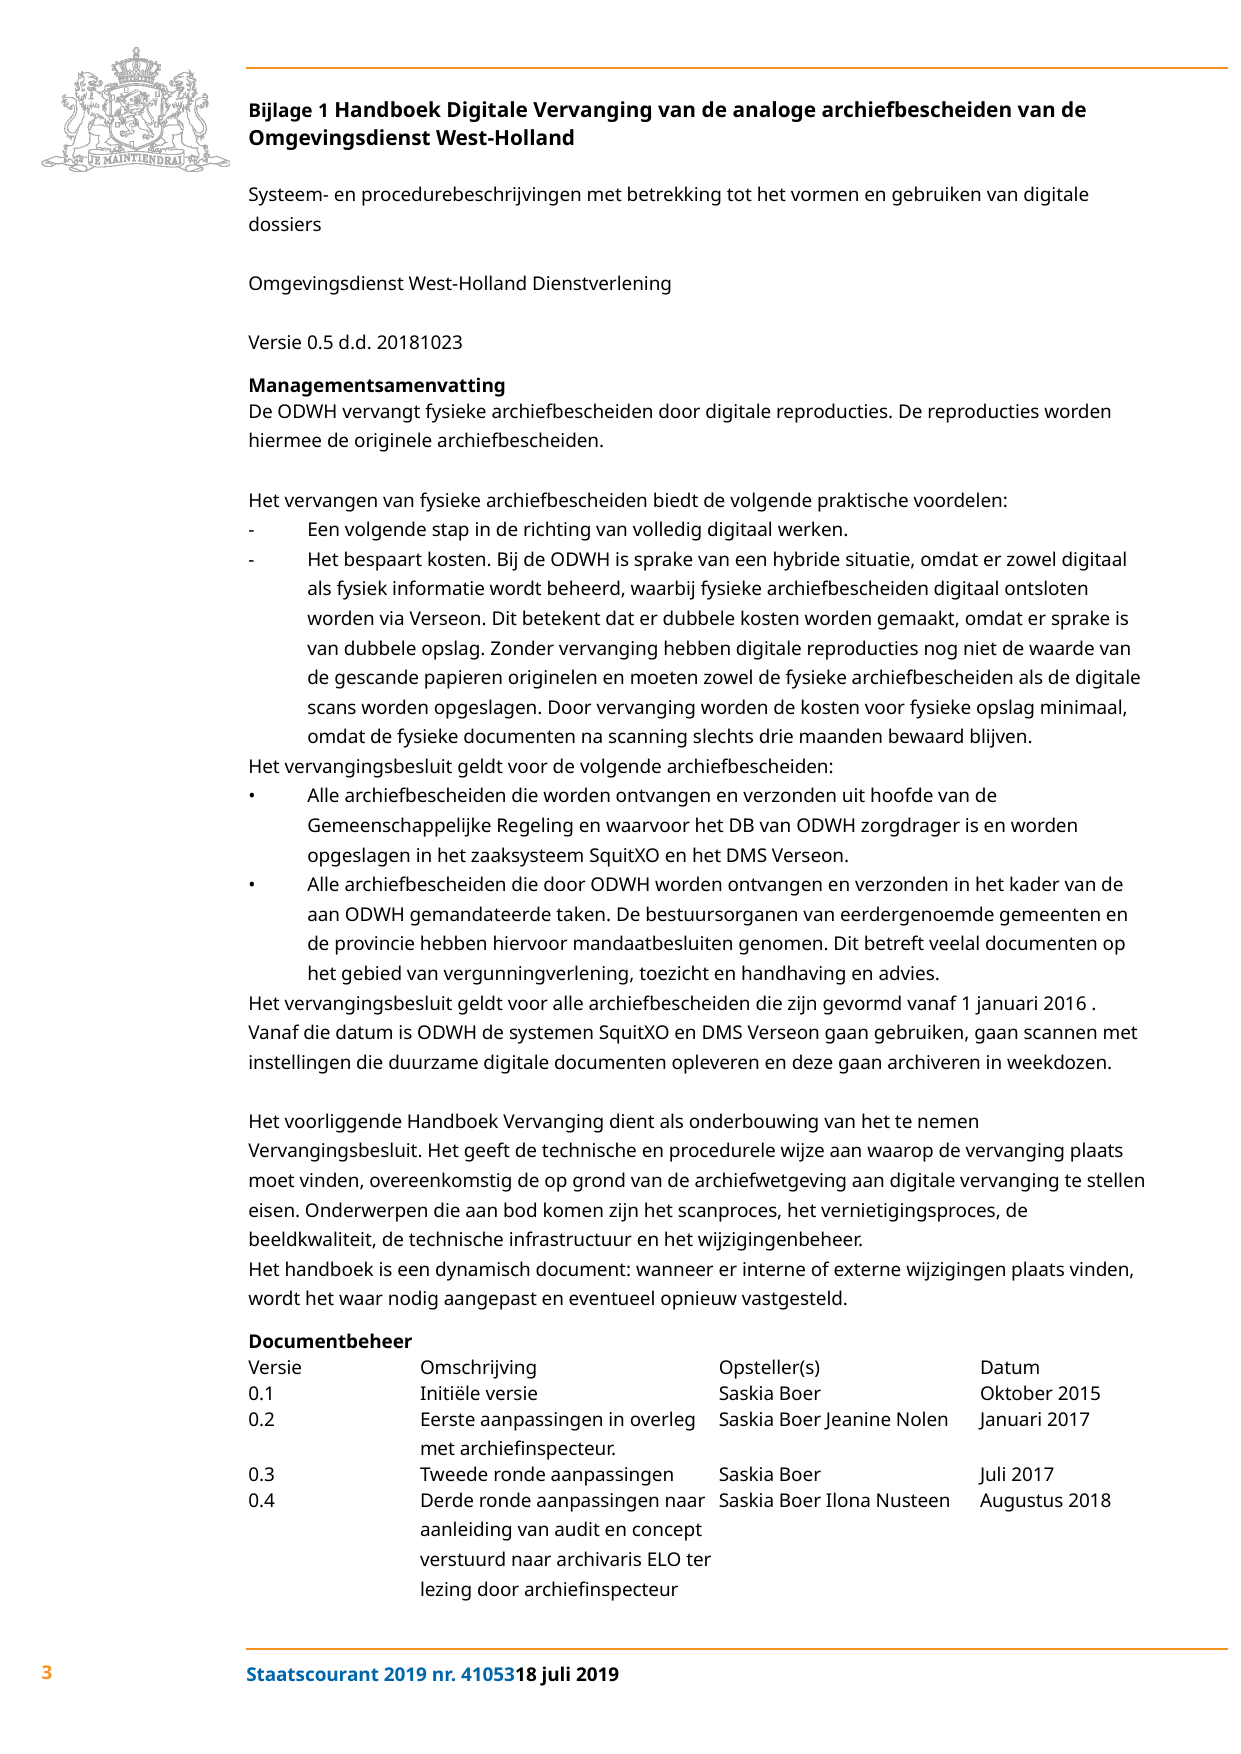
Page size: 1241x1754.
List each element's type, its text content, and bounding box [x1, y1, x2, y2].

list Een volgende stap in de richting van volledig digitaal werken. [248, 516, 1152, 542]
table_cell Januari 2017 [980, 1406, 1152, 1461]
table_header Opsteller(s) [719, 1355, 980, 1380]
table_header Omschrijving [420, 1355, 718, 1380]
table_cell Saskia Boer [719, 1380, 980, 1406]
table_header Versie [248, 1355, 420, 1380]
text Het voorliggende Handboek Vervanging dient als onderbouwing van het te nemen Vervangingsbesluit. Het geeft de technische en procedurele wijze aan waarop de vervanging plaats moet vinden, overeenkomstig de op grond van de archiefwetgeving aan digitale vervanging te stellen eisen. Onderwerpen die aan bod komen zijn het scanproces, het vernietigingsproces, de beeldkwaliteit, de technische infrastructuur en het wijzigingenbeheer. [248, 1108, 1152, 1252]
table_cell 0.1 [248, 1380, 420, 1406]
list Het bespaart kosten. Bij de ODWH is sprake van een hybride situatie, omdat er zowel digitaal als fysiek informatie wordt beheerd, waarbij fysieke archiefbescheiden digitaal ontsloten worden via Verseon. Dit betekent dat er dubbele kosten worden gemaakt, omdat er sprake is van dubbele opslag. Zonder vervanging hebben digitale reproducties nog niet de waarde van de gescande papieren originelen en moeten zowel de fysieke archiefbescheiden als de digitale scans worden opgeslagen. Door vervanging worden de kosten voor fysieke opslag minimaal, omdat de fysieke documenten na scanning slechts drie maanden bewaard blijven. [248, 546, 1152, 749]
table_cell 0.3 [248, 1461, 420, 1487]
table_cell Oktober 2015 [980, 1380, 1152, 1406]
text Het handboek is een dynamisch document: wanneer er interne of externe wijzigingen plaats vinden, wordt het waar nodig aangepast en eventueel opnieuw vastgesteld. [248, 1256, 1152, 1311]
text Versie 0.5 d.d. 20181023 [248, 329, 1152, 355]
table_cell 0.4 [248, 1487, 420, 1602]
table_header Datum [980, 1355, 1152, 1380]
text Omgevingsdienst West-Holland Dienstverlening [248, 270, 1152, 296]
text Documentbeheer [248, 1329, 1152, 1354]
table_cell Juli 2017 [980, 1461, 1152, 1487]
table_cell Saskia Boer [719, 1461, 980, 1487]
text Het vervangingsbesluit geldt voor alle archiefbescheiden die zijn gevormd vanaf 1 januari 2016 . Vanaf die datum is ODWH de systemen SquitXO en DMS Verseon gaan gebruiken, gaan scannen met instellingen die duurzame digitale documenten opleveren en deze gaan archiveren in weekdozen. [248, 990, 1152, 1075]
list Alle archiefbescheiden die door ODWH worden ontvangen en verzonden in het kader van de aan ODWH gemandateerde taken. De bestuursorganen van eerdergenoemde gemeenten en de provincie hebben hiervoor mandaatbesluiten genomen. Dit betreft veelal documenten op het gebied van vergunningverlening, toezicht en handhaving en advies. [248, 871, 1152, 986]
text Systeem- en procedurebeschrijvingen met betrekking tot het vormen en gebruiken van digitale dossiers [248, 181, 1152, 237]
table_cell Saskia Boer Jeanine Nolen [719, 1406, 980, 1461]
text Het vervangingsbesluit geldt voor de volgende archiefbescheiden: [248, 753, 1152, 779]
text Managementsamenvatting [248, 372, 1152, 398]
table_cell Tweede ronde aanpassingen [420, 1461, 718, 1487]
list Alle archiefbescheiden die worden ontvangen en verzonden uit hoofde van de Gemeenschappelijke Regeling en waarvoor het DB van ODWH zorgdrager is en worden opgeslagen in het zaaksysteem SquitXO en het DMS Verseon. [248, 783, 1152, 868]
picture [41, 47, 231, 172]
table_cell 0.2 [248, 1406, 420, 1461]
table_cell Eerste aanpassingen in overleg met archiefinspecteur. [420, 1406, 718, 1461]
table_cell Saskia Boer Ilona Nusteen [719, 1487, 980, 1602]
table_cell Derde ronde aanpassingen naar aanleiding van audit en concept verstuurd naar archivaris ELO ter lezing door archiefinspecteur [420, 1487, 718, 1602]
text Bijlage 1 Handboek Digitale Vervanging van de analoge archiefbescheiden van de Omgevingsdienst West-Holland [248, 95, 1152, 152]
text De ODWH vervangt fysieke archiefbescheiden door digitale reproducties. De reproducties worden hiermee de originele archiefbescheiden. [248, 398, 1152, 453]
text Het vervangen van fysieke archiefbescheiden biedt de volgende praktische voordelen: [248, 487, 1152, 513]
table_cell Augustus 2018 [980, 1487, 1152, 1602]
table_cell Initiële versie [420, 1380, 718, 1406]
